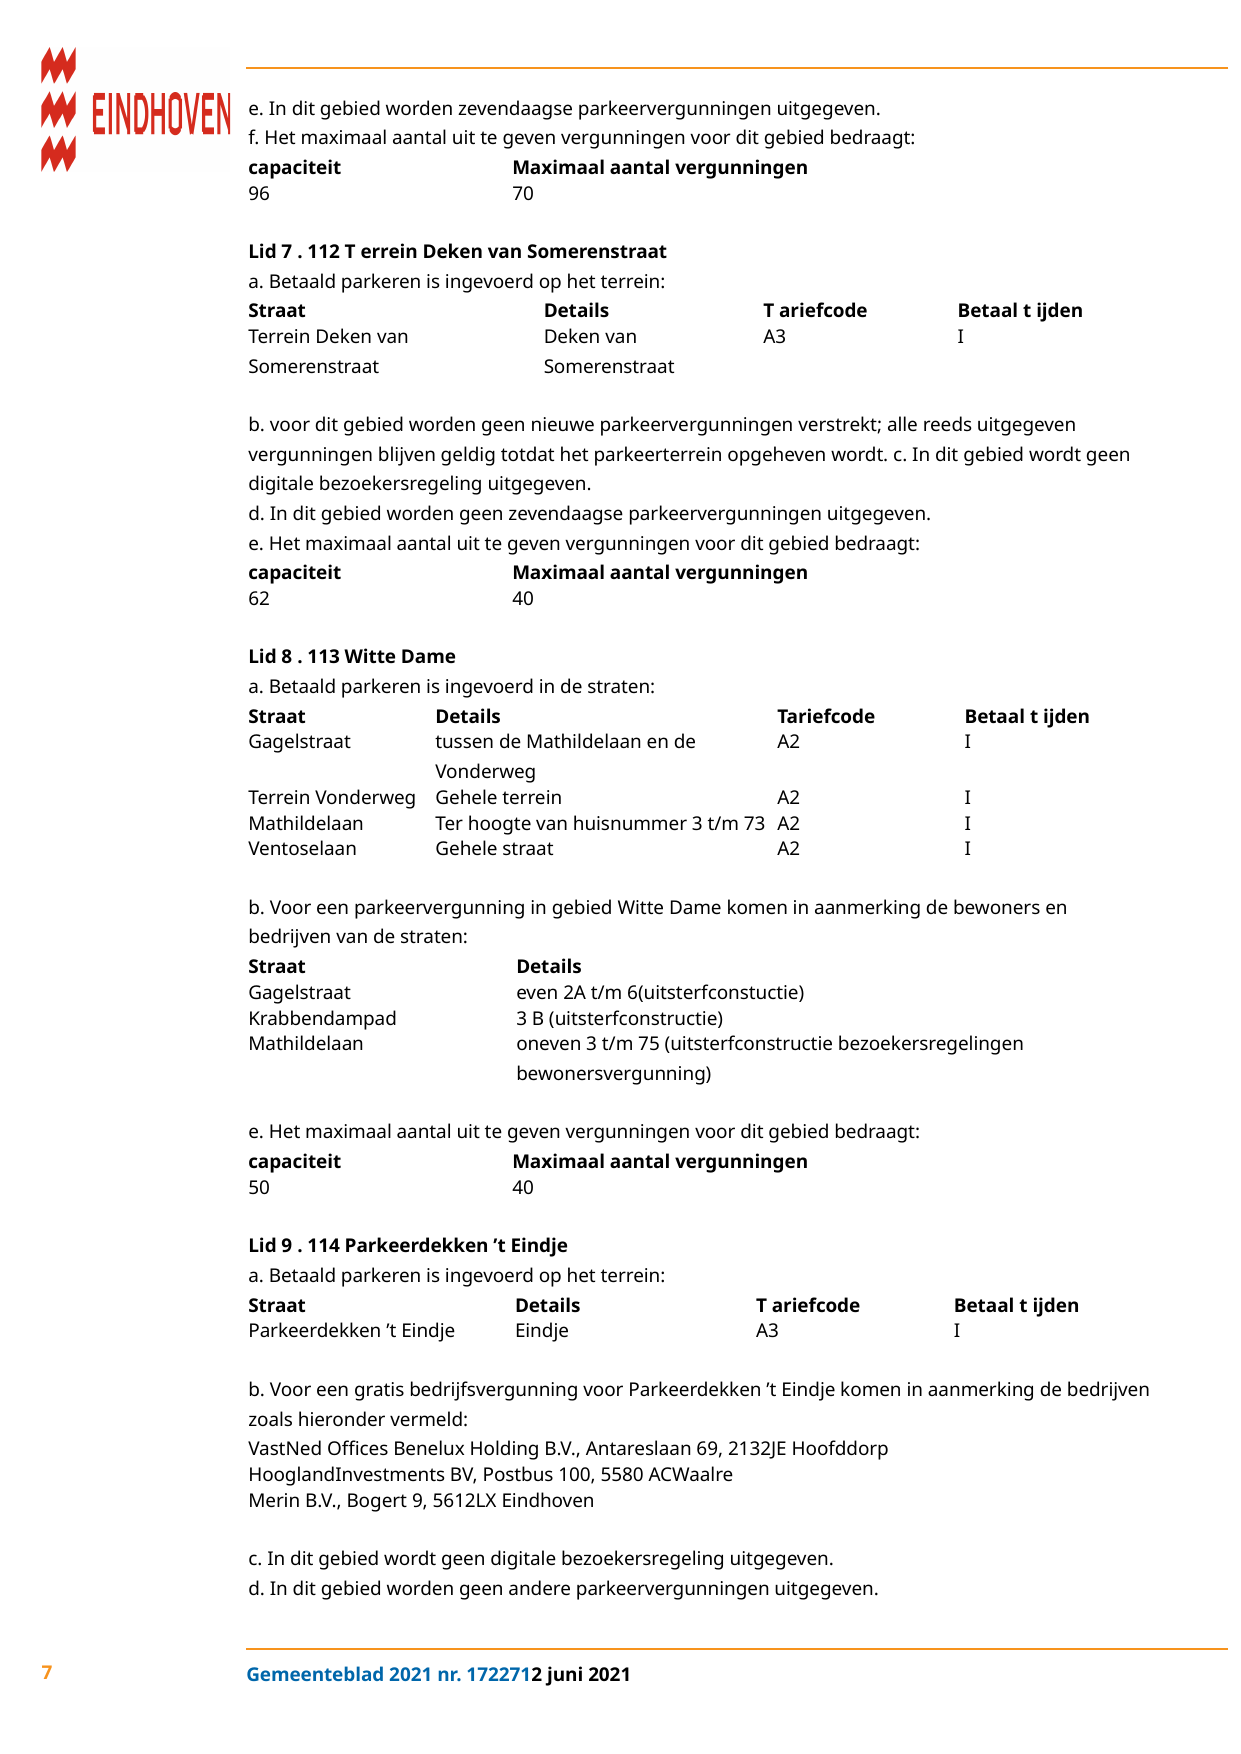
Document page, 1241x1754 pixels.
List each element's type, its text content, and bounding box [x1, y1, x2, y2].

table_cell oneven 3 t/m 75 (uitsterfconstructie bezoekersregelingen bewonersvergunning) [516, 1031, 1152, 1086]
table_header Straat [248, 298, 543, 323]
table_cell A2 [777, 784, 964, 810]
table_header Details [544, 298, 763, 323]
table_header Details [515, 1292, 756, 1318]
table_cell Ventoselaan [248, 836, 435, 861]
table_header Straat [248, 703, 435, 729]
table_cell Deken van Somerenstraat [544, 323, 763, 379]
table_cell 50 [248, 1174, 512, 1200]
text b. voor dit gebied worden geen nieuwe parkeervergunningen verstrekt; alle reeds uitgegeven vergunningen blijven geldig totdat het parkeerterrein opgeheven wordt. c. In dit gebied wordt geen digitale bezoekersregeling uitgegeven. [248, 411, 1152, 496]
table_header Details [516, 953, 1152, 979]
table_header T ariefcode [756, 1292, 954, 1318]
table_cell Gagelstraat [248, 729, 435, 784]
table_header Tariefcode [777, 703, 964, 729]
table_cell Ter hoogte van huisnummer 3 t/m 73 [435, 810, 777, 836]
table_header VastNed Offices Benelux Holding B.V., Antareslaan 69, 2132JE Hoofddorp [248, 1435, 1152, 1461]
table_cell Eindje [515, 1318, 756, 1343]
table_cell I [964, 784, 1152, 810]
table_header Details [435, 703, 777, 729]
table_cell tussen de Mathildelaan en de Vonderweg [435, 729, 777, 784]
text a. Betaald parkeren is ingevoerd op het terrein: [248, 1262, 1152, 1288]
table_cell 40 [512, 1174, 1152, 1200]
table_cell A3 [763, 323, 957, 379]
table_cell I [964, 836, 1152, 861]
table_cell Terrein Deken van Somerenstraat [248, 323, 543, 379]
table_header Betaal t ijden [958, 298, 1152, 323]
text c. In dit gebied wordt geen digitale bezoekersregeling uitgegeven. [248, 1545, 1152, 1571]
table_header capaciteit [248, 560, 512, 585]
table_cell Terrein Vonderweg [248, 784, 435, 810]
text Lid 8 . 113 Witte Dame [248, 644, 1152, 669]
table_cell 40 [512, 585, 1152, 611]
text d. In dit gebied worden geen andere parkeervergunningen uitgegeven. [248, 1575, 1152, 1601]
text f. Het maximaal aantal uit te geven vergunningen voor dit gebied bedraagt: [248, 124, 1152, 150]
table_cell I [964, 810, 1152, 836]
text a. Betaald parkeren is ingevoerd in de straten: [248, 673, 1152, 699]
picture [41, 47, 231, 172]
text e. In dit gebied worden zevendaagse parkeervergunningen uitgegeven. [248, 95, 1152, 121]
table_cell Parkeerdekken ’t Eindje [248, 1318, 515, 1343]
table_cell 62 [248, 585, 512, 611]
table_cell 3 B (uitsterfconstructie) [516, 1005, 1152, 1031]
table_header Maximaal aantal vergunningen [512, 154, 1152, 180]
table_cell HooglandInvestments BV, Postbus 100, 5580 ACWaalre [248, 1461, 1152, 1487]
table_cell Merin B.V., Bogert 9, 5612LX Eindhoven [248, 1487, 1152, 1513]
table_header capaciteit [248, 1148, 512, 1174]
table_cell A2 [777, 836, 964, 861]
table_cell even 2A t/m 6(uitsterfconstuctie) [516, 979, 1152, 1005]
table_header Betaal t ijden [964, 703, 1152, 729]
table_cell A2 [777, 729, 964, 784]
text a. Betaald parkeren is ingevoerd op het terrein: [248, 268, 1152, 294]
text e. Het maximaal aantal uit te geven vergunningen voor dit gebied bedraagt: [248, 530, 1152, 556]
table_cell A2 [777, 810, 964, 836]
text b. Voor een parkeervergunning in gebied Witte Dame komen in aanmerking de bewoners en bedrijven van de straten: [248, 894, 1152, 949]
table_cell Mathildelaan [248, 1031, 516, 1086]
table_cell 70 [512, 180, 1152, 206]
table_header Maximaal aantal vergunningen [512, 560, 1152, 585]
table_cell Gehele straat [435, 836, 777, 861]
table_header Straat [248, 953, 516, 979]
table_header Maximaal aantal vergunningen [512, 1148, 1152, 1174]
text Lid 9 . 114 Parkeerdekken ’t Eindje [248, 1233, 1152, 1258]
table_cell 96 [248, 180, 512, 206]
table_cell I [964, 729, 1152, 784]
table_cell A3 [756, 1318, 954, 1343]
table_cell Gagelstraat [248, 979, 516, 1005]
table_cell Mathildelaan [248, 810, 435, 836]
text Lid 7 . 112 T errein Deken van Somerenstraat [248, 238, 1152, 264]
text e. Het maximaal aantal uit te geven vergunningen voor dit gebied bedraagt: [248, 1119, 1152, 1144]
text b. Voor een gratis bedrijfsvergunning voor Parkeerdekken ’t Eindje komen in aanmerking de bedrijven zoals hieronder vermeld: [248, 1376, 1152, 1431]
table_header T ariefcode [763, 298, 957, 323]
text d. In dit gebied worden geen zevendaagse parkeervergunningen uitgegeven. [248, 500, 1152, 526]
table_cell I [958, 323, 1152, 379]
table_header capaciteit [248, 154, 512, 180]
table_cell Krabbendampad [248, 1005, 516, 1031]
table_header Straat [248, 1292, 515, 1318]
table_cell Gehele terrein [435, 784, 777, 810]
table_cell I [954, 1318, 1152, 1343]
table_header Betaal t ijden [954, 1292, 1152, 1318]
